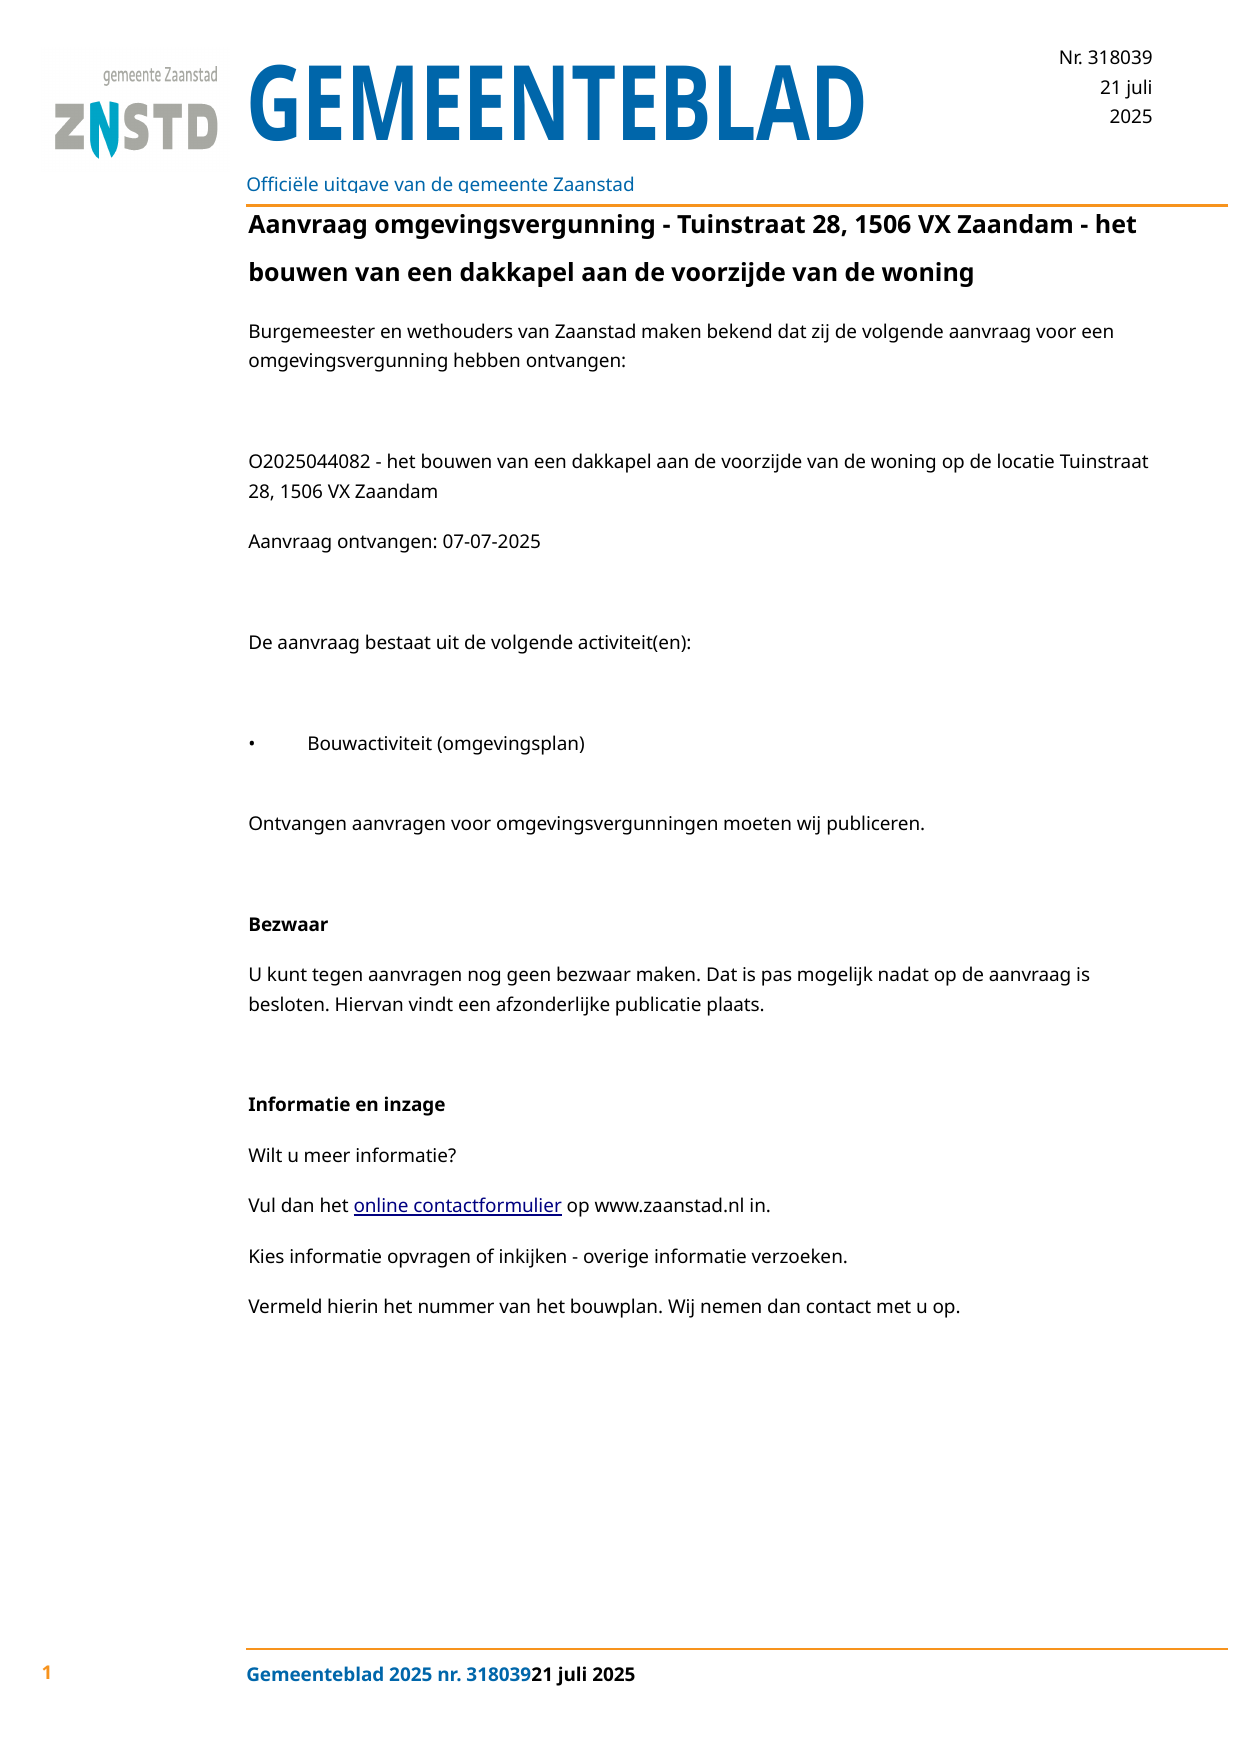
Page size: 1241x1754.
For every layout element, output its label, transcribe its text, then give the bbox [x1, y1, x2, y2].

text Bezwaar [248, 911, 1152, 937]
text Wilt u meer informatie? [248, 1142, 1152, 1168]
text De aanvraag bestaat uit de volgende activiteit(en): [248, 629, 1152, 655]
text O2025044082 - het bouwen van een dakkapel aan de voorzijde van de woning op de locatie Tuinstraat 28, 1506 VX Zaandam [248, 448, 1152, 504]
text Aanvraag ontvangen: 07-07-2025 [248, 528, 1152, 554]
text Informatie en inzage [248, 1092, 1152, 1117]
text Aanvraag omgevingsvergunning - Tuinstraat 28, 1506 VX Zaandam - het bouwen van een dakkapel aan de voorzijde van de woning [248, 207, 1152, 288]
picture [41, 47, 231, 172]
text Ontvangen aanvragen voor omgevingsvergunningen moeten wij publiceren. [248, 810, 1152, 836]
text Kies informatie opvragen of inkijken - overige informatie verzoeken. [248, 1243, 1152, 1269]
list Bouwactiviteit (omgevingsplan) [248, 730, 1152, 756]
text Vul dan het online contactformulier op www.zaanstad.nl in. [248, 1192, 1152, 1218]
text Vermeld hierin het nummer van het bouwplan. Wij nemen dan contact met u op. [248, 1293, 1152, 1319]
text U kunt tegen aanvragen nog geen bezwaar maken. Dat is pas mogelijk nadat op de aanvraag is besloten. Hiervan vindt een afzonderlijke publicatie plaats. [248, 961, 1152, 1017]
text Burgemeester en wethouders van Zaanstad maken bekend dat zij de volgende aanvraag voor een omgevingsvergunning hebben ontvangen: [248, 318, 1152, 373]
